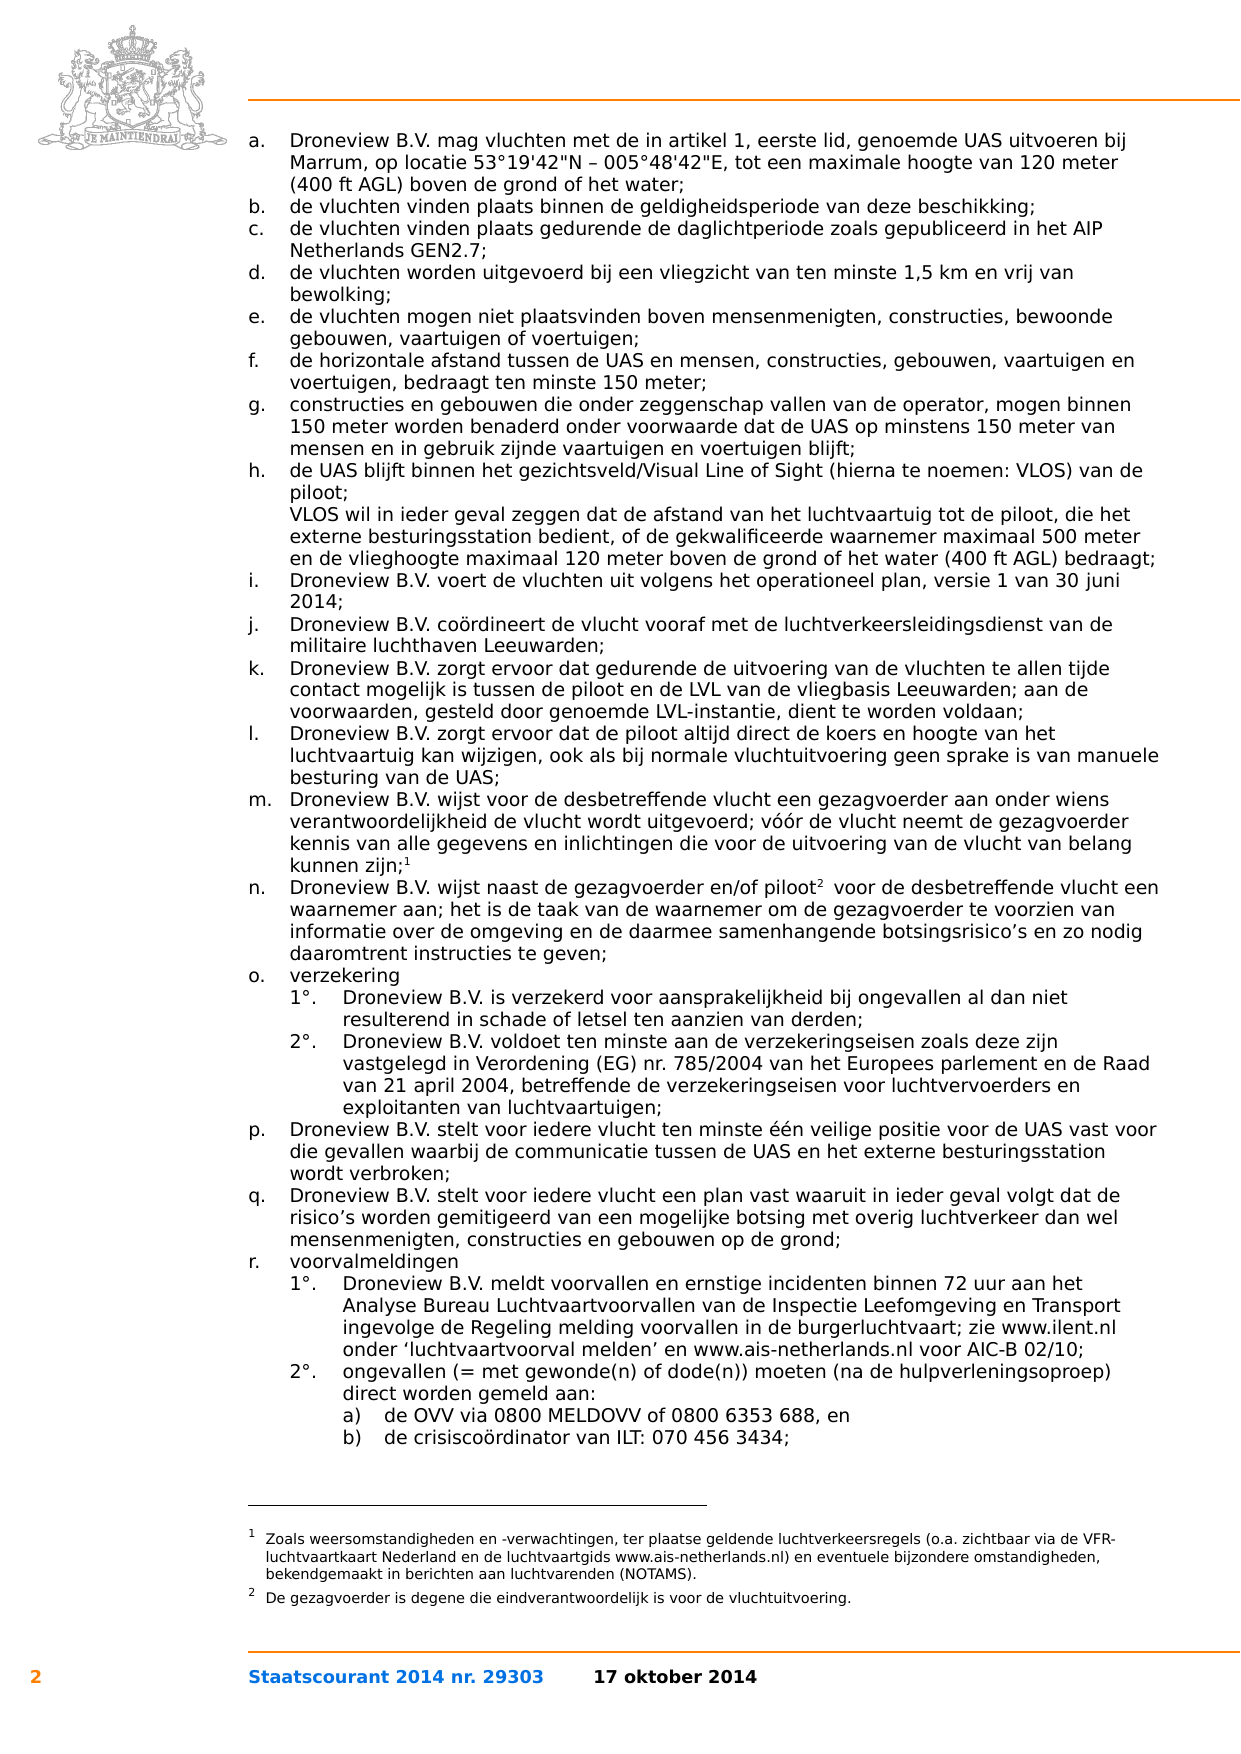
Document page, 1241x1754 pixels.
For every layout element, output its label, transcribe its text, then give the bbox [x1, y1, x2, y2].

text 1°. Droneview B.V. is verzekerd voor aansprakelijkheid bij ongevallen al dan niet resulterend in schade of letsel ten aanzien van derden; [289, 987, 1163, 1031]
text n. Droneview B.V. wijst naast de gezagvoerder en/of piloot voor de desbetreffende vlucht een waarnemer aan; het is de taak van de waarnemer om de gezagvoerder te voorzien van informatie over de omgeving en de daarmee samenhangende botsingsrisico’s en zo nodig daaromtrent instructies te geven; [248, 877, 1163, 965]
text a) de OVV via 0800 MELDOVV of 0800 6353 688, en [342, 1405, 1163, 1427]
text b. de vluchten vinden plaats binnen de geldigheidsperiode van deze beschikking; [248, 196, 1163, 218]
text Zoals weersomstandigheden en -verwachtingen, ter plaatse geldende luchtverkeersregels (o.a. zichtbaar via de VFR-luchtvaartkaart Nederland en de luchtvaartgids www.ais-netherlands.nl) en eventuele bijzondere omstandigheden, bekendgemaakt in berichten aan luchtvarenden (NOTAMS). [248, 1527, 1163, 1583]
text 2°. ongevallen (= met gewonde(n) of dode(n)) moeten (na de hulpverleningsoproep) direct worden gemeld aan: [289, 1361, 1163, 1405]
text k. Droneview B.V. zorgt ervoor dat gedurende de uitvoering van de vluchten te allen tijde contact mogelijk is tussen de piloot en de LVL van de vliegbasis Leeuwarden; aan de voorwaarden, gesteld door genoemde LVL-instantie, dient te worden voldaan; [248, 657, 1163, 723]
text q. Droneview B.V. stelt voor iedere vlucht een plan vast waaruit in ieder geval volgt dat de risico’s worden gemitigeerd van een mogelijke botsing met overig luchtverkeer dan wel mensenmenigten, constructies en gebouwen op de grond; [248, 1185, 1163, 1251]
text b) de crisiscoördinator van ILT: 070 456 3434; [342, 1427, 1163, 1449]
text g. constructies en gebouwen die onder zeggenschap vallen van de operator, mogen binnen 150 meter worden benaderd onder voorwaarde dat de UAS op minstens 150 meter van mensen en in gebruik zijnde vaartuigen en voertuigen blijft; [248, 394, 1163, 459]
text c. de vluchten vinden plaats gedurende de daglichtperiode zoals gepubliceerd in het AIP Netherlands GEN2.7; [248, 218, 1163, 262]
picture [38, 25, 227, 150]
text a. Droneview B.V. mag vluchten met de in artikel 1, eerste lid, genoemde UAS uitvoeren bij Marrum, op locatie 53°19'42"N – 005°48'42"E, tot een maximale hoogte van 120 meter (400 ft AGL) boven de grond of het water; [248, 130, 1163, 196]
text j. Droneview B.V. coördineert de vlucht vooraf met de luchtverkeersleidingsdienst van de militaire luchthaven Leeuwarden; [248, 613, 1163, 657]
text r. voorvalmeldingen [248, 1251, 1163, 1273]
text i. Droneview B.V. voert de vluchten uit volgens het operationeel plan, versie 1 van 30 juni 2014; [248, 569, 1163, 613]
text h. de UAS blijft binnen het gezichtsveld/Visual Line of Sight (hierna te noemen: VLOS) van de piloot; [248, 459, 1163, 503]
text l. Droneview B.V. zorgt ervoor dat de piloot altijd direct de koers en hoogte van het luchtvaartuig kan wijzigen, ook als bij normale vluchtuitvoering geen sprake is van manuele besturing van de UAS; [248, 723, 1163, 789]
text o. verzekering [248, 965, 1163, 987]
text f. de horizontale afstand tussen de UAS en mensen, constructies, gebouwen, vaartuigen en voertuigen, bedraagt ten minste 150 meter; [248, 350, 1163, 394]
text De gezagvoerder is degene die eindverantwoordelijk is voor de vluchtuitvoering. [248, 1586, 1163, 1608]
text 2°. Droneview B.V. voldoet ten minste aan de verzekeringseisen zoals deze zijn vastgelegd in Verordening (EG) nr. 785/2004 van het Europees parlement en de Raad van 21 april 2004, betreffende de verzekeringseisen voor luchtvervoerders en exploitanten van luchtvaartuigen; [289, 1031, 1163, 1119]
text p. Droneview B.V. stelt voor iedere vlucht ten minste één veilige positie voor de UAS vast voor die gevallen waarbij de communicatie tussen de UAS en het externe besturingsstation wordt verbroken; [248, 1119, 1163, 1185]
text e. de vluchten mogen niet plaatsvinden boven mensenmenigten, constructies, bewoonde gebouwen, vaartuigen of voertuigen; [248, 306, 1163, 350]
text d. de vluchten worden uitgevoerd bij een vliegzicht van ten minste 1,5 km en vrij van bewolking; [248, 262, 1163, 306]
text m. Droneview B.V. wijst voor de desbetreffende vlucht een gezagvoerder aan onder wiens verantwoordelijkheid de vlucht wordt uitgevoerd; vóór de vlucht neemt de gezagvoerder kennis van alle gegevens en inlichtingen die voor de uitvoering van de vlucht van belang kunnen zijn; [248, 789, 1163, 877]
text VLOS wil in ieder geval zeggen dat de afstand van het luchtvaartuig tot de piloot, die het externe besturingsstation bedient, of de gekwalificeerde waarnemer maximaal 500 meter en de vlieghoogte maximaal 120 meter boven de grond of het water (400 ft AGL) bedraagt; [289, 503, 1163, 569]
text 1°. Droneview B.V. meldt voorvallen en ernstige incidenten binnen 72 uur aan het Analyse Bureau Luchtvaartvoorvallen van de Inspectie Leefomgeving en Transport ingevolge de Regeling melding voorvallen in de burgerluchtvaart; zie www.ilent.nl onder ‘luchtvaartvoorval melden’ en www.ais-netherlands.nl voor AIC-B 02/10; [289, 1273, 1163, 1361]
